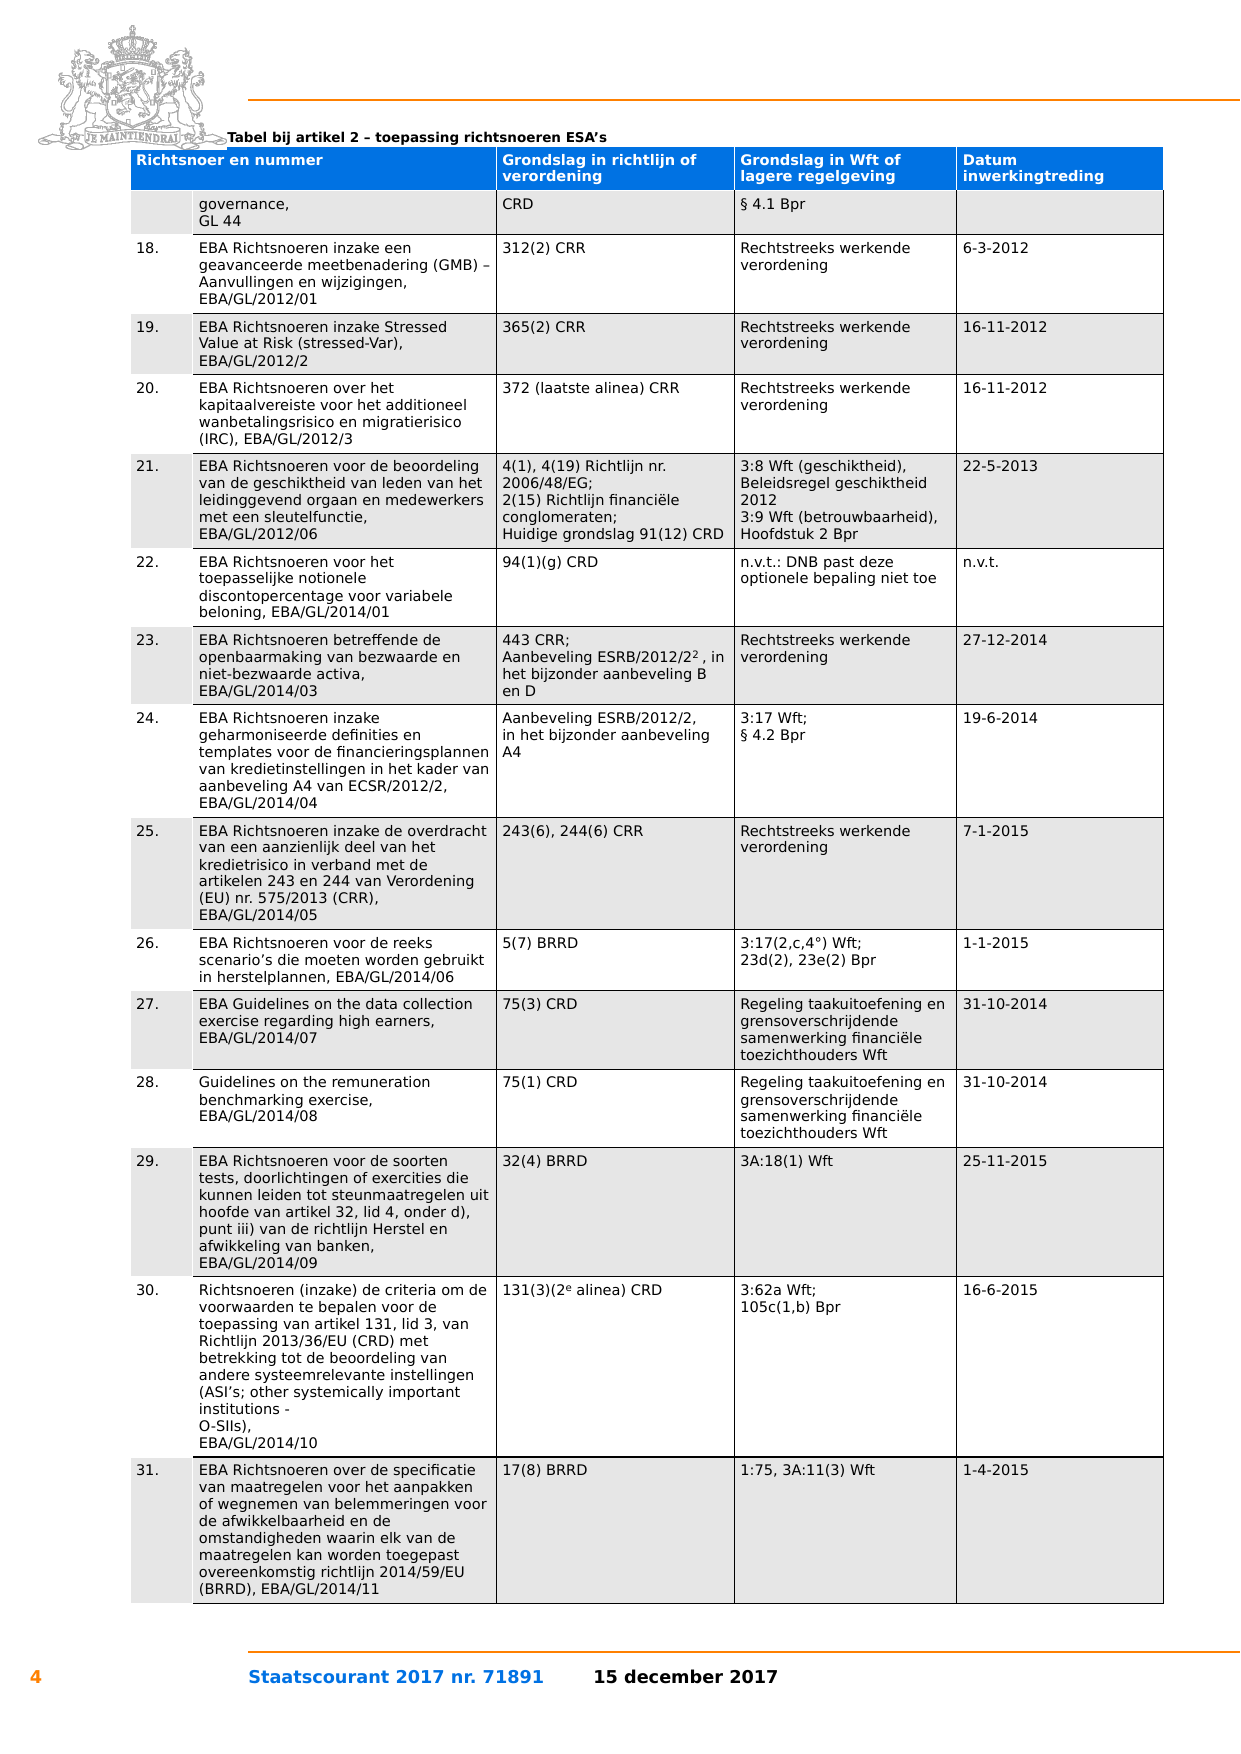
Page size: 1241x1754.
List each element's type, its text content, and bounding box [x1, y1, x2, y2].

table_cell 372 (laatste alinea) CRR [497, 375, 734, 452]
table_cell EBA Richtsnoeren voor de reeks scenario’s die moeten worden gebruikt in herstelplannen, EBA/GL/2014/06 [193, 930, 496, 990]
table_cell 31-10-2014 [957, 1070, 1163, 1147]
table_cell governance, GL 44 [193, 191, 496, 234]
table_cell n.v.t.: DNB past deze optionele bepaling niet toe [735, 549, 956, 626]
table_cell 31. [131, 1458, 192, 1603]
table_cell EBA Richtsnoeren over het kapitaalvereiste voor het additioneel wanbetalingsrisico en migratierisico (IRC), EBA/GL/2012/3 [193, 375, 496, 452]
table_cell 18. [131, 235, 192, 313]
table_cell 32(4) BRRD [497, 1148, 734, 1276]
table_cell EBA Richtsnoeren inzake een geavanceerde meetbenadering (GMB) – Aanvullingen en wijzigingen, EBA/GL/2012/01 [193, 235, 496, 313]
table_cell Datum inwerkingtreding [957, 147, 1163, 190]
table_cell Regeling taakuitoefening en grensoverschrijdende samenwerking financiële toezichthouders Wft [735, 1070, 956, 1147]
table_cell 443 CRR; Aanbeveling ESRB/2012/22, in het bijzonder aanbeveling B en D [497, 627, 734, 704]
table_cell 30. [131, 1277, 192, 1456]
table_cell 131(3)(2e alinea) CRD [497, 1277, 734, 1456]
table_cell EBA Richtsnoeren voor het toepasselijke notionele discontopercentage voor variabele beloning, EBA/GL/2014/01 [193, 549, 496, 626]
table_cell 25-11-2015 [957, 1148, 1163, 1276]
table_cell 94(1)(g) CRD [497, 549, 734, 626]
table_cell 365(2) CRR [497, 314, 734, 374]
table_cell 21. [131, 454, 192, 548]
table_cell EBA Richtsnoeren voor de soorten tests, doorlichtingen of exercities die kunnen leiden tot steunmaatregelen uit hoofde van artikel 32, lid 4, onder d), punt iii) van de richtlijn Herstel en afwikkeling van banken, EBA/GL/2014/09 [193, 1148, 496, 1276]
table_cell 6-3-2012 [957, 235, 1163, 313]
table_cell 3:62a Wft; 105c(1,b) Bpr [735, 1277, 956, 1456]
table_cell 27. [131, 991, 192, 1069]
table_cell Richtsnoeren (inzake) de criteria om de voorwaarden te bepalen voor de toepassing van artikel 131, lid 3, van Richtlijn 2013/36/EU (CRD) met betrekking tot de beoordeling van andere systeemrelevante instellingen (ASI’s; other systemically important institutions - O-SIIs), EBA/GL/2014/10 [193, 1277, 496, 1456]
table_cell 3:17(2,c,4°) Wft; 23d(2), 23e(2) Bpr [735, 930, 956, 990]
table_cell 19. [131, 314, 192, 374]
table_cell Rechtstreeks werkende verordening [735, 627, 956, 704]
table_cell 28. [131, 1070, 192, 1147]
table_cell n.v.t. [957, 549, 1163, 626]
table_cell EBA Richtsnoeren inzake geharmoniseerde definities en templates voor de financieringsplannen van kredietinstellingen in het kader van aanbeveling A4 van ECSR/2012/2, EBA/GL/2014/04 [193, 705, 496, 817]
table_cell § 4.1 Bpr [735, 191, 956, 234]
table_cell 22-5-2013 [957, 454, 1163, 548]
table_cell 4(1), 4(19) Richtlijn nr. 2006/48/EG; 2(15) Richtlijn financiële conglomeraten; Huidige grondslag 91(12) CRD [497, 454, 734, 548]
table_cell 3:8 Wft (geschiktheid), Beleidsregel geschiktheid 2012 3:9 Wft (betrouwbaarheid), Hoofdstuk 2 Bpr [735, 454, 956, 548]
table_cell 75(3) CRD [497, 991, 734, 1069]
table_cell Rechtstreeks werkende verordening [735, 375, 956, 452]
table_cell 19-6-2014 [957, 705, 1163, 817]
table_cell 312(2) CRR [497, 235, 734, 313]
table_cell 75(1) CRD [497, 1070, 734, 1147]
table_cell Regeling taakuitoefening en grensoverschrijdende samenwerking financiële toezichthouders Wft [735, 991, 956, 1069]
table_cell 16-11-2012 [957, 375, 1163, 452]
table_cell [131, 191, 192, 234]
table_cell 7-1-2015 [957, 818, 1163, 929]
table_cell 23. [131, 627, 192, 704]
table_cell EBA Richtsnoeren voor de beoordeling van de geschiktheid van leden van het leidinggevend orgaan en medewerkers met een sleutelfunctie, EBA/GL/2012/06 [193, 454, 496, 548]
table_cell 1-4-2015 [957, 1458, 1163, 1603]
table_cell [957, 191, 1163, 234]
table_cell 22. [131, 549, 192, 626]
table_cell Rechtstreeks werkende verordening [735, 314, 956, 374]
table_cell 1-1-2015 [957, 930, 1163, 990]
table_cell 20. [131, 375, 192, 452]
table_cell 3A:18(1) Wft [735, 1148, 956, 1276]
table_cell 25. [131, 818, 192, 929]
table_cell EBA Richtsnoeren inzake Stressed Value at Risk (stressed-Var), EBA/GL/2012/2 [193, 314, 496, 374]
table_cell 3:17 Wft; § 4.2 Bpr [735, 705, 956, 817]
table_cell 243(6), 244(6) CRR [497, 818, 734, 929]
table_cell EBA Guidelines on the data collection exercise regarding high earners, EBA/GL/2014/07 [193, 991, 496, 1069]
table_cell 5(7) BRRD [497, 930, 734, 990]
table_cell EBA Richtsnoeren inzake de overdracht van een aanzienlijk deel van het kredietrisico in verband met de artikelen 243 en 244 van Verordening (EU) nr. 575/2013 (CRR), EBA/GL/2014/05 [193, 818, 496, 929]
table_cell Rechtstreeks werkende verordening [735, 818, 956, 929]
table_cell 24. [131, 705, 192, 817]
picture [38, 25, 227, 150]
table_cell Aanbeveling ESRB/2012/2, in het bijzonder aanbeveling A4 [497, 705, 734, 817]
table_cell 29. [131, 1148, 192, 1276]
table_cell 31-10-2014 [957, 991, 1163, 1069]
table_cell 17(8) BRRD [497, 1458, 734, 1603]
table_cell 1:75, 3A:11(3) Wft [735, 1458, 956, 1603]
table_cell Guidelines on the remuneration benchmarking exercise, EBA/GL/2014/08 [193, 1070, 496, 1147]
table_cell Grondslag in Wft of lagere regelgeving [735, 147, 956, 190]
table_cell 26. [131, 930, 192, 990]
table_header Tabel bij artikel 2 – toepassing richtsnoeren ESA’s [227, 130, 1163, 146]
table_cell EBA Richtsnoeren betreffende de openbaarmaking van bezwaarde en niet-bezwaarde activa, EBA/GL/2014/03 [193, 627, 496, 704]
table_cell 27-12-2014 [957, 627, 1163, 704]
table_cell CRD [497, 191, 734, 234]
table_cell Richtsnoer en nummer [131, 147, 496, 190]
table_cell Rechtstreeks werkende verordening [735, 235, 956, 313]
table_cell 16-11-2012 [957, 314, 1163, 374]
table_cell Grondslag in richtlijn of verordening [497, 147, 734, 190]
table_cell EBA Richtsnoeren over de specificatie van maatregelen voor het aanpakken of wegnemen van belemmeringen voor de afwikkelbaarheid en de omstandigheden waarin elk van de maatregelen kan worden toegepast overeenkomstig richtlijn 2014/59/EU (BRRD), EBA/GL/2014/11 [193, 1458, 496, 1603]
table_cell 16-6-2015 [957, 1277, 1163, 1456]
